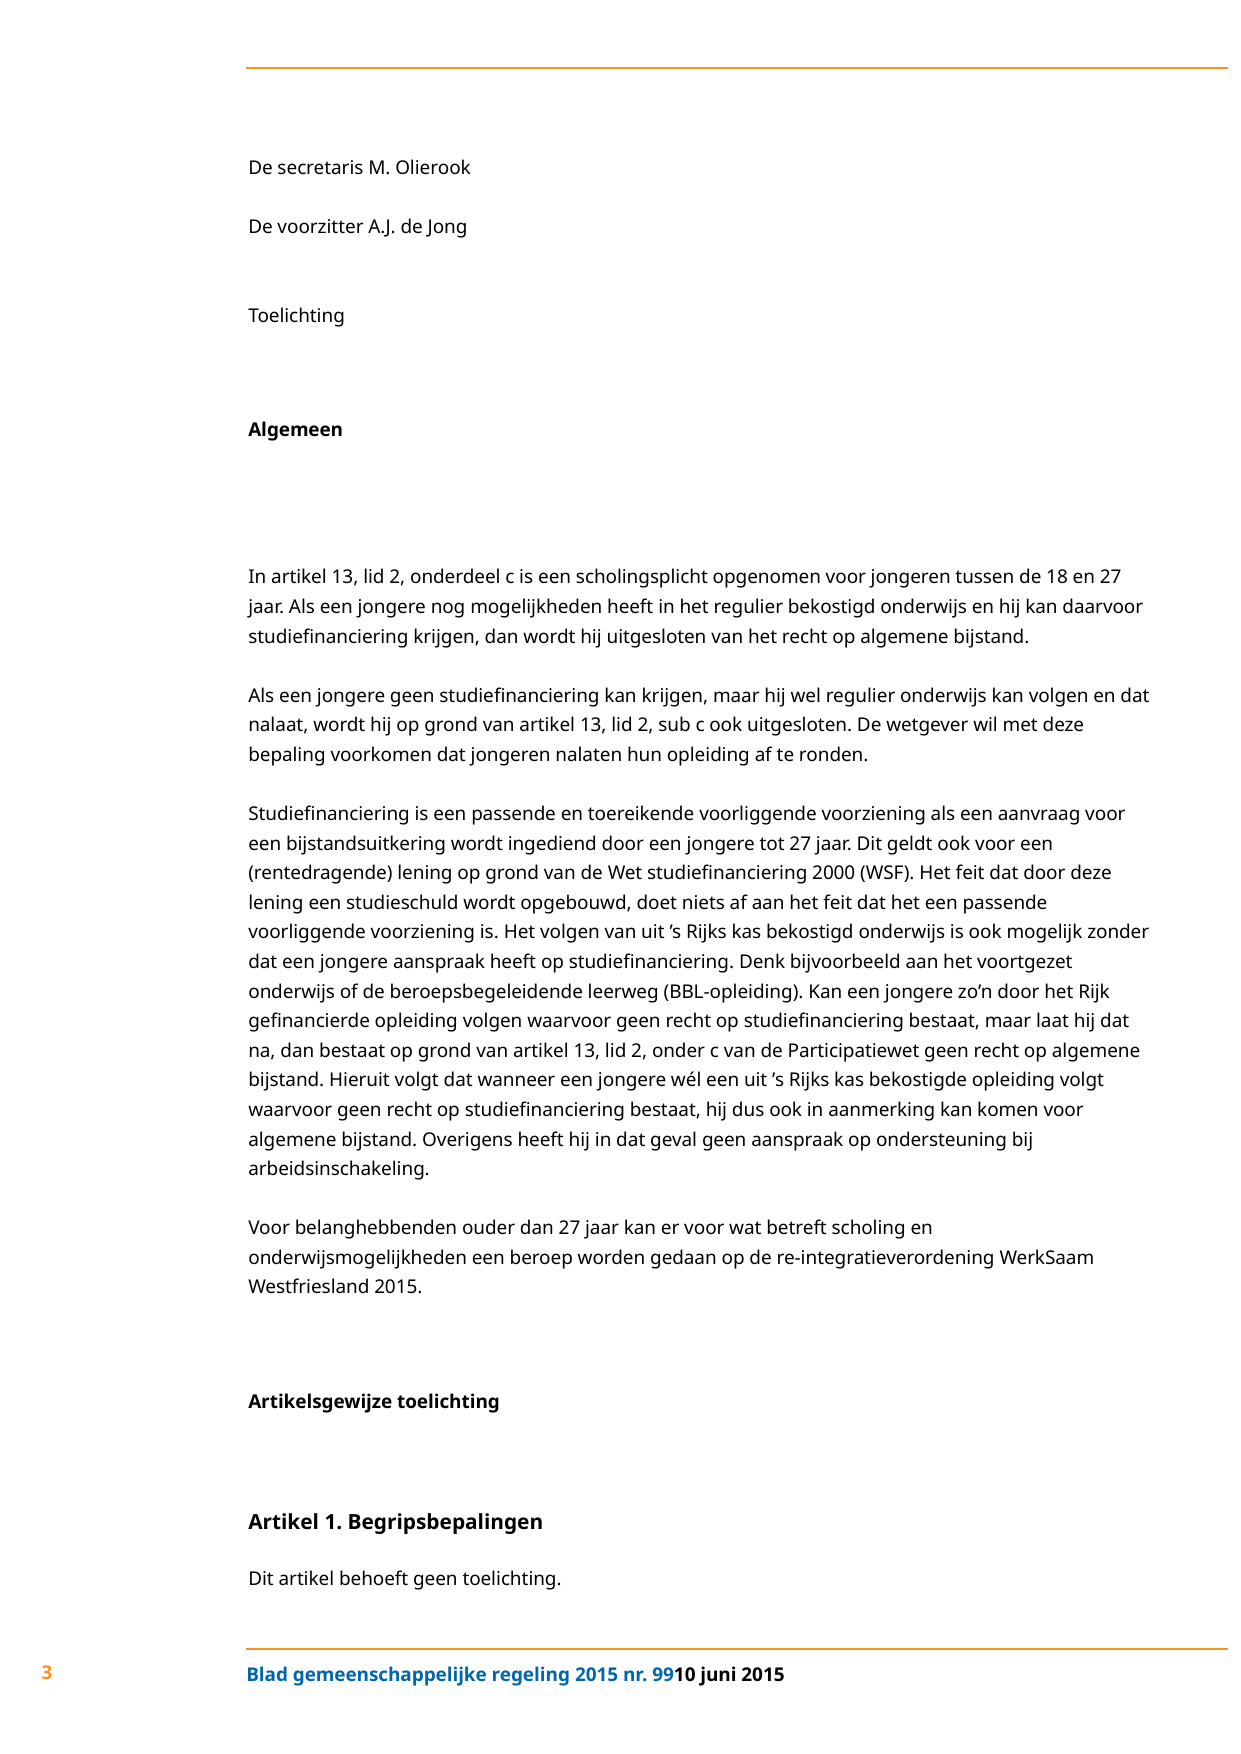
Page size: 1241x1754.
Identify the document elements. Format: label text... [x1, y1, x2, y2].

picture [41, 47, 231, 172]
text Artikelsgewijze toelichting [248, 1388, 1152, 1414]
text Artikel 1. Begripsbepalingen [248, 1507, 1152, 1535]
text Toelichting [248, 302, 1152, 328]
text De voorzitter A.J. de Jong [248, 213, 1152, 239]
text In artikel 13, lid 2, onderdeel c is een scholingsplicht opgenomen voor jongeren tussen de 18 en 27 jaar. Als een jongere nog mogelijkheden heeft in het regulier bekostigd onderwijs en hij kan daarvoor studiefinanciering krijgen, dan wordt hij uitgesloten van het recht op algemene bijstand. [248, 564, 1152, 648]
text De secretaris M. Olierook [248, 154, 1152, 180]
text Voor belanghebbenden ouder dan 27 jaar kan er voor wat betreft scholing en onderwijsmogelijkheden een beroep worden gedaan op de re-integratieverordening WerkSaam Westfriesland 2015. [248, 1214, 1152, 1299]
text Algemeen [248, 416, 1152, 442]
text Als een jongere geen studiefinanciering kan krijgen, maar hij wel regulier onderwijs kan volgen en dat nalaat, wordt hij op grond van artikel 13, lid 2, sub c ook uitgesloten. De wetgever wil met deze bepaling voorkomen dat jongeren nalaten hun opleiding af te ronden. [248, 682, 1152, 767]
text Dit artikel behoeft geen toelichting. [248, 1565, 1152, 1591]
text Studiefinanciering is een passende en toereikende voorliggende voorziening als een aanvraag voor een bijstandsuitkering wordt ingediend door een jongere tot 27 jaar. Dit geldt ook voor een (rentedragende) lening op grond van de Wet studiefinanciering 2000 (WSF). Het feit dat door deze lening een studieschuld wordt opgebouwd, doet niets af aan het feit dat het een passende voorliggende voorziening is. Het volgen van uit ’s Rijks kas bekostigd onderwijs is ook mogelijk zonder dat een jongere aanspraak heeft op studiefinanciering. Denk bijvoorbeeld aan het voortgezet onderwijs of de beroepsbegeleidende leerweg (BBL-opleiding). Kan een jongere zo’n door het Rijk gefinancierde opleiding volgen waarvoor geen recht op studiefinanciering bestaat, maar laat hij dat na, dan bestaat op grond van artikel 13, lid 2, onder c van de Participatiewet geen recht op algemene bijstand. Hieruit volgt dat wanneer een jongere wél een uit ’s Rijks kas bekostigde opleiding volgt waarvoor geen recht op studiefinanciering bestaat, hij dus ook in aanmerking kan komen voor algemene bijstand. Overigens heeft hij in dat geval geen aanspraak op ondersteuning bij arbeidsinschakeling. [248, 800, 1152, 1181]
